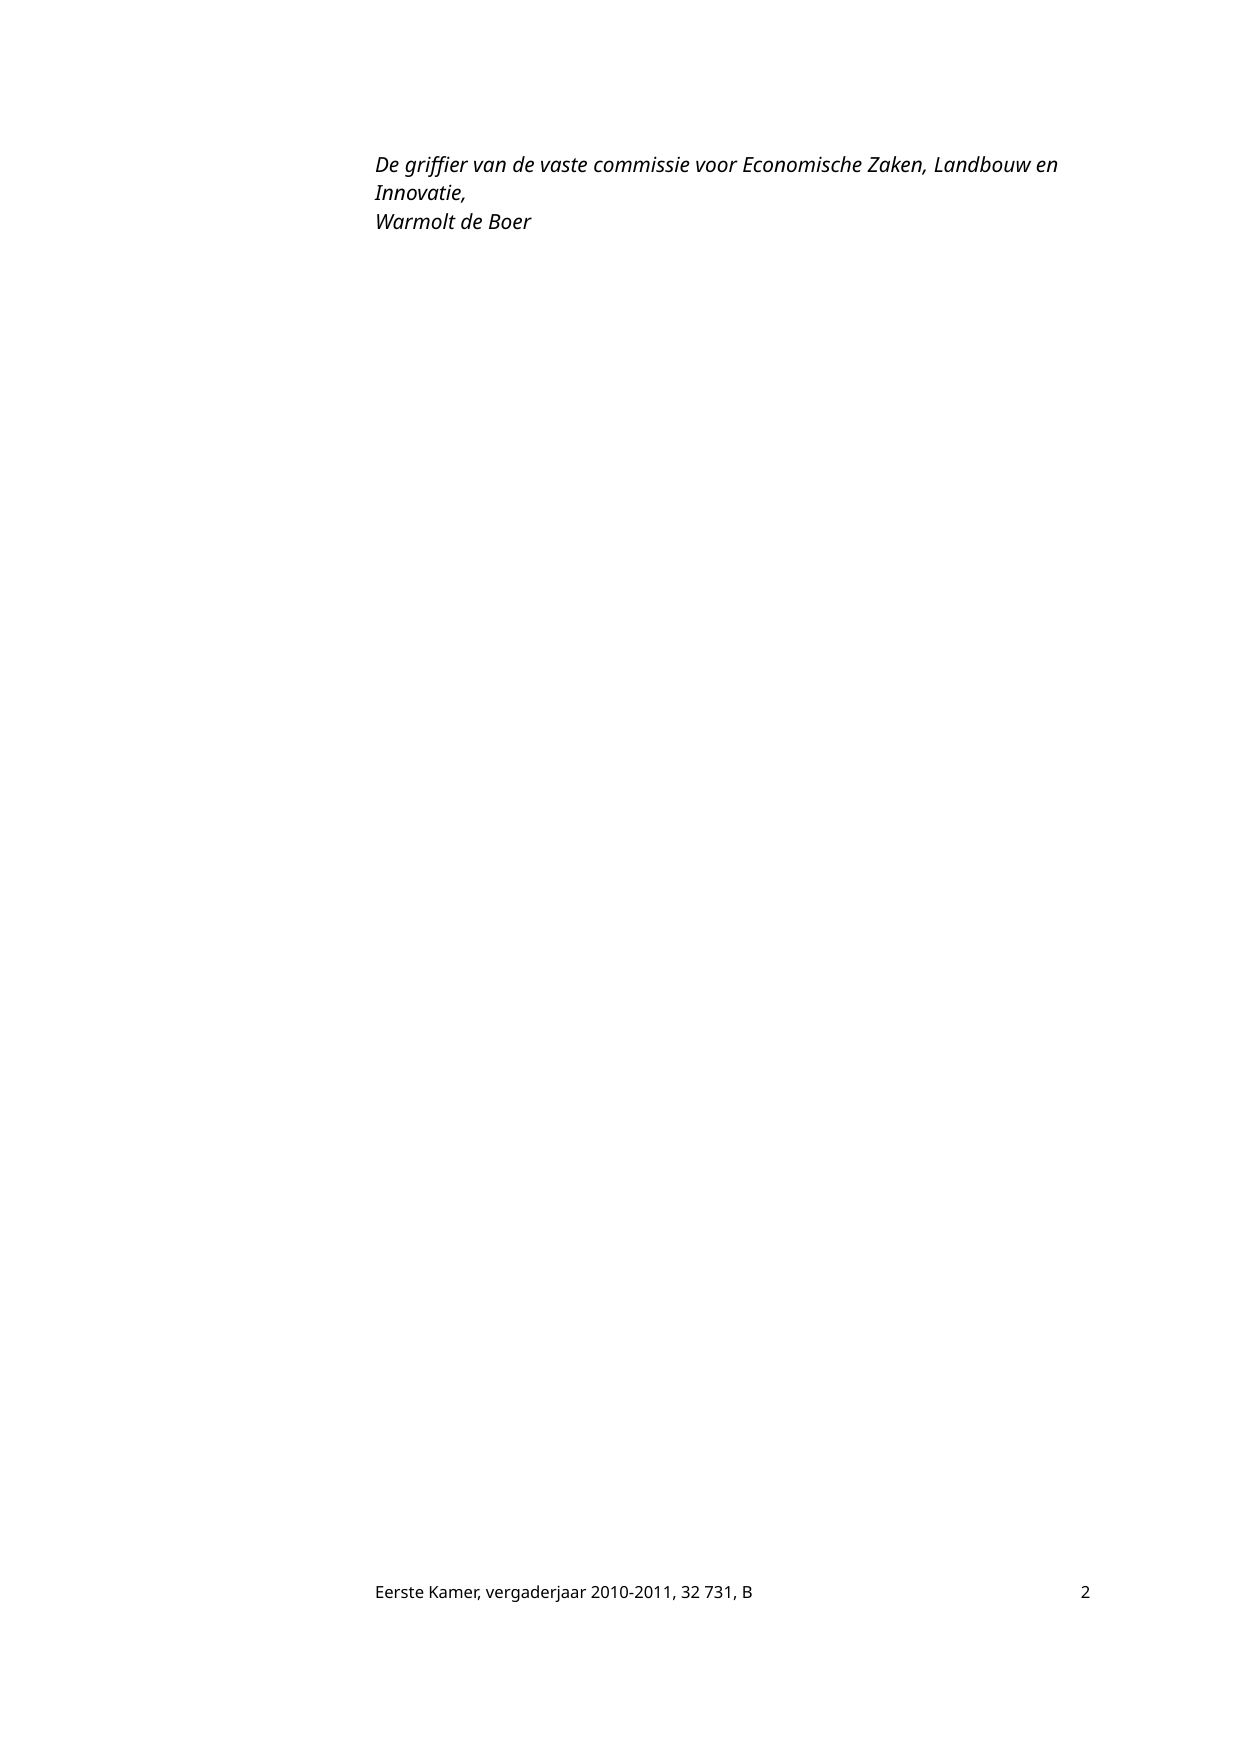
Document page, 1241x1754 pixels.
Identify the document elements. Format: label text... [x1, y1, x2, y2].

text Warmolt de Boer [375, 207, 1090, 235]
text De griffier van de vaste commissie voor Economische Zaken, Landbouw en Innovatie, [375, 150, 1090, 207]
